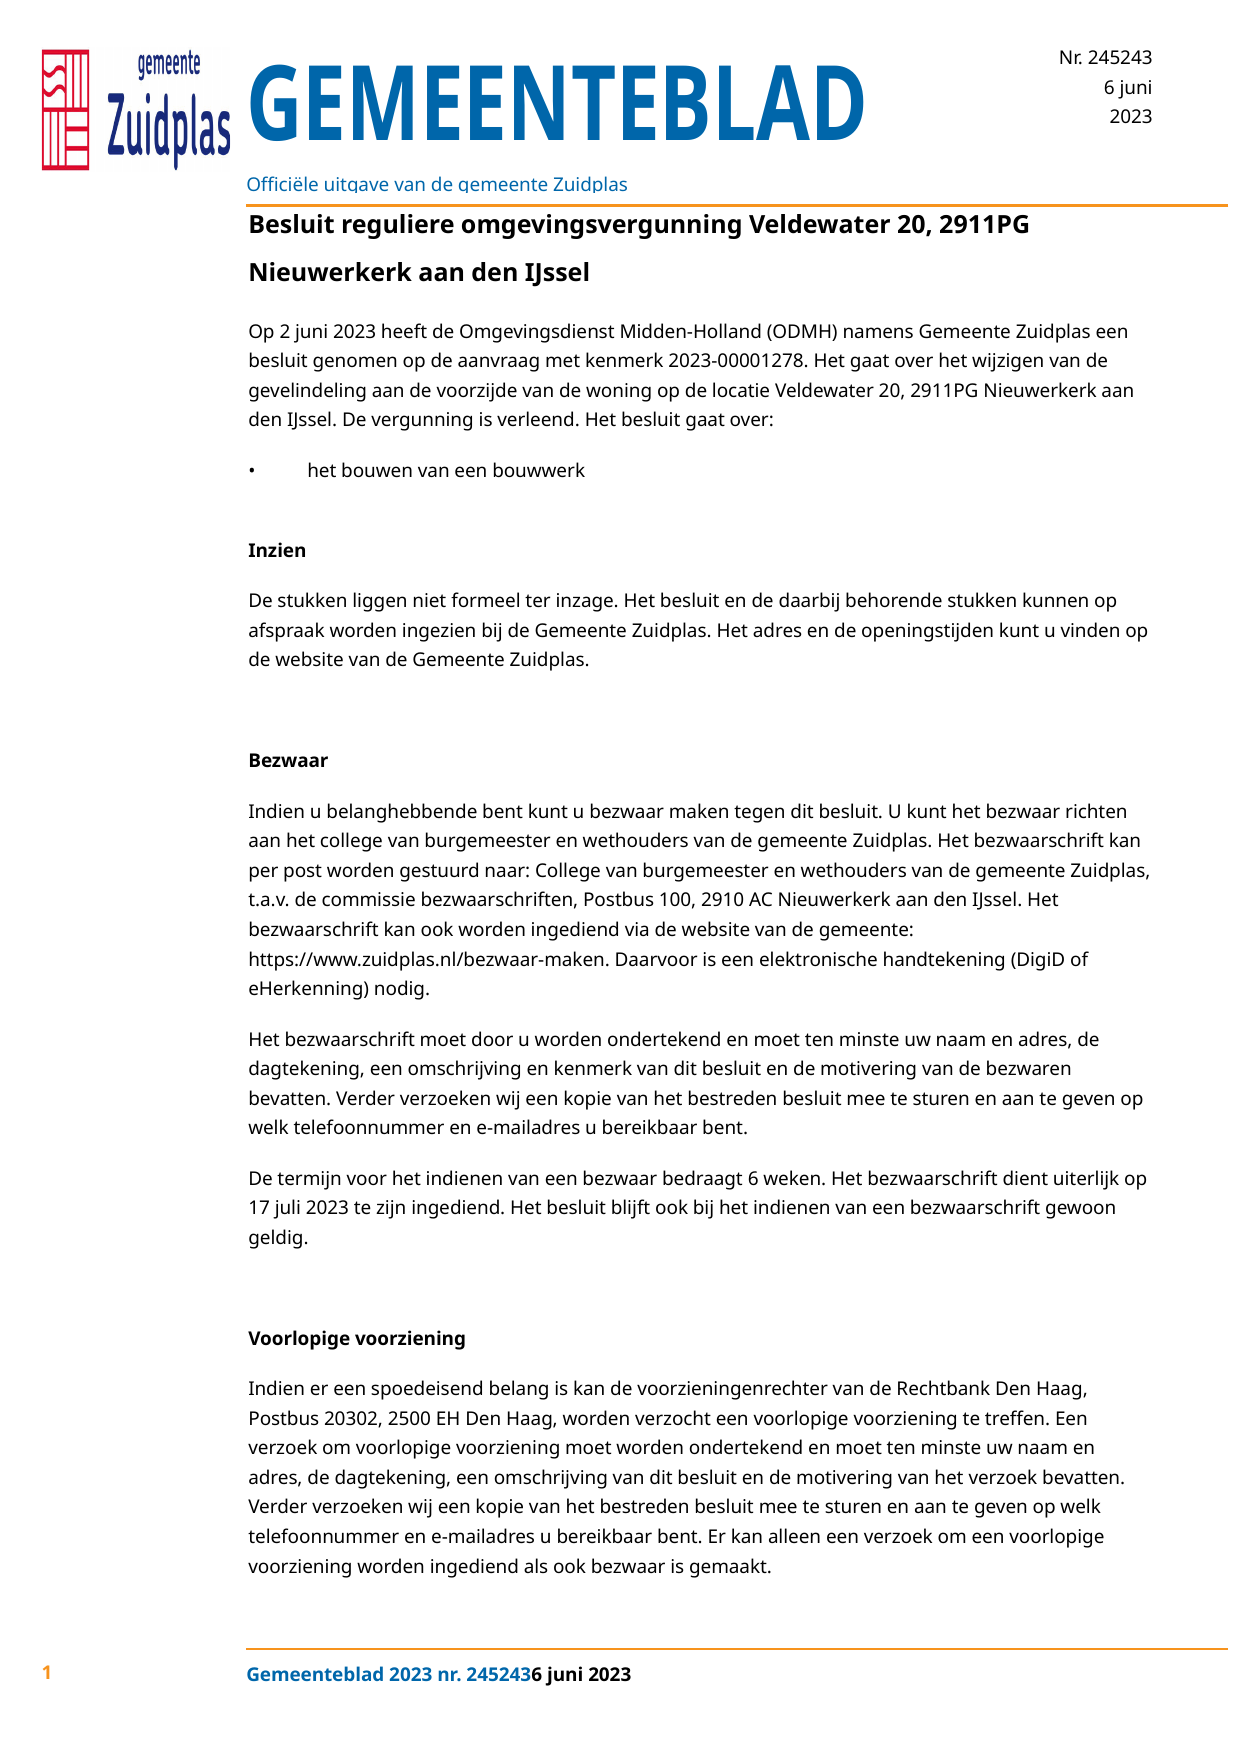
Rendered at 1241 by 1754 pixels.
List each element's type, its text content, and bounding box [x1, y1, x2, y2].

text De termijn voor het indienen van een bezwaar bedraagt 6 weken. Het bezwaarschrift dient uiterlijk op 17 juli 2023 te zijn ingediend. Het besluit blijft ook bij het indienen van een bezwaarschrift gewoon geldig. [248, 1165, 1152, 1250]
text De stukken liggen niet formeel ter inzage. Het besluit en de daarbij behorende stukken kunnen op afspraak worden ingezien bij de Gemeente Zuidplas. Het adres en de openingstijden kunt u vinden op de website van de Gemeente Zuidplas. [248, 587, 1152, 672]
text Indien er een spoedeisend belang is kan de voorzieningenrechter van de Rechtbank Den Haag, Postbus 20302, 2500 EH Den Haag, worden verzocht een voorlopige voorziening te treffen. Een verzoek om voorlopige voorziening moet worden ondertekend en moet ten minste uw naam en adres, de dagtekening, een omschrijving van dit besluit en de motivering van het verzoek bevatten. Verder verzoeken wij een kopie van het bestreden besluit mee te sturen en aan te geven op welk telefoonnummer en e-mailadres u bereikbaar bent. Er kan alleen een verzoek om een voorlopige voorziening worden ingediend als ook bezwaar is gemaakt. [248, 1375, 1152, 1579]
text Het bezwaarschrift moet door u worden ondertekend en moet ten minste uw naam en adres, de dagtekening, een omschrijving en kenmerk van dit besluit en de motivering van de bezwaren bevatten. Verder verzoeken wij een kopie van het bestreden besluit mee te sturen en aan te geven op welk telefoonnummer en e-mailadres u bereikbaar bent. [248, 1026, 1152, 1140]
text Besluit reguliere omgevingsvergunning Veldewater 20, 2911PG Nieuwerkerk aan den IJssel [248, 207, 1152, 288]
text Indien u belanghebbende bent kunt u bezwaar maken tegen dit besluit. U kunt het bezwaar richten aan het college van burgemeester en wethouders van de gemeente Zuidplas. Het bezwaarschrift kan per post worden gestuurd naar: College van burgemeester en wethouders van de gemeente Zuidplas, t.a.v. de commissie bezwaarschriften, Postbus 100, 2910 AC Nieuwerkerk aan den IJssel. Het bezwaarschrift kan ook worden ingediend via de website van de gemeente: https://www.zuidplas.nl/bezwaar-maken. Daarvoor is een elektronische handtekening (DigiD of eHerkenning) nodig. [248, 798, 1152, 1001]
text Op 2 juni 2023 heeft de Omgevingsdienst Midden-Holland (ODMH) namens Gemeente Zuidplas een besluit genomen op de aanvraag met kenmerk 2023-00001278. Het gaat over het wijzigen van de gevelindeling aan de voorzijde van de woning op de locatie Veldewater 20, 2911PG Nieuwerkerk aan den IJssel. De vergunning is verleend. Het besluit gaat over: [248, 318, 1152, 432]
picture [41, 47, 231, 172]
text Voorlopige voorziening [248, 1325, 1152, 1351]
list het bouwen van een bouwwerk [248, 457, 1152, 483]
text Inzien [248, 537, 1152, 563]
text Bezwaar [248, 747, 1152, 773]
